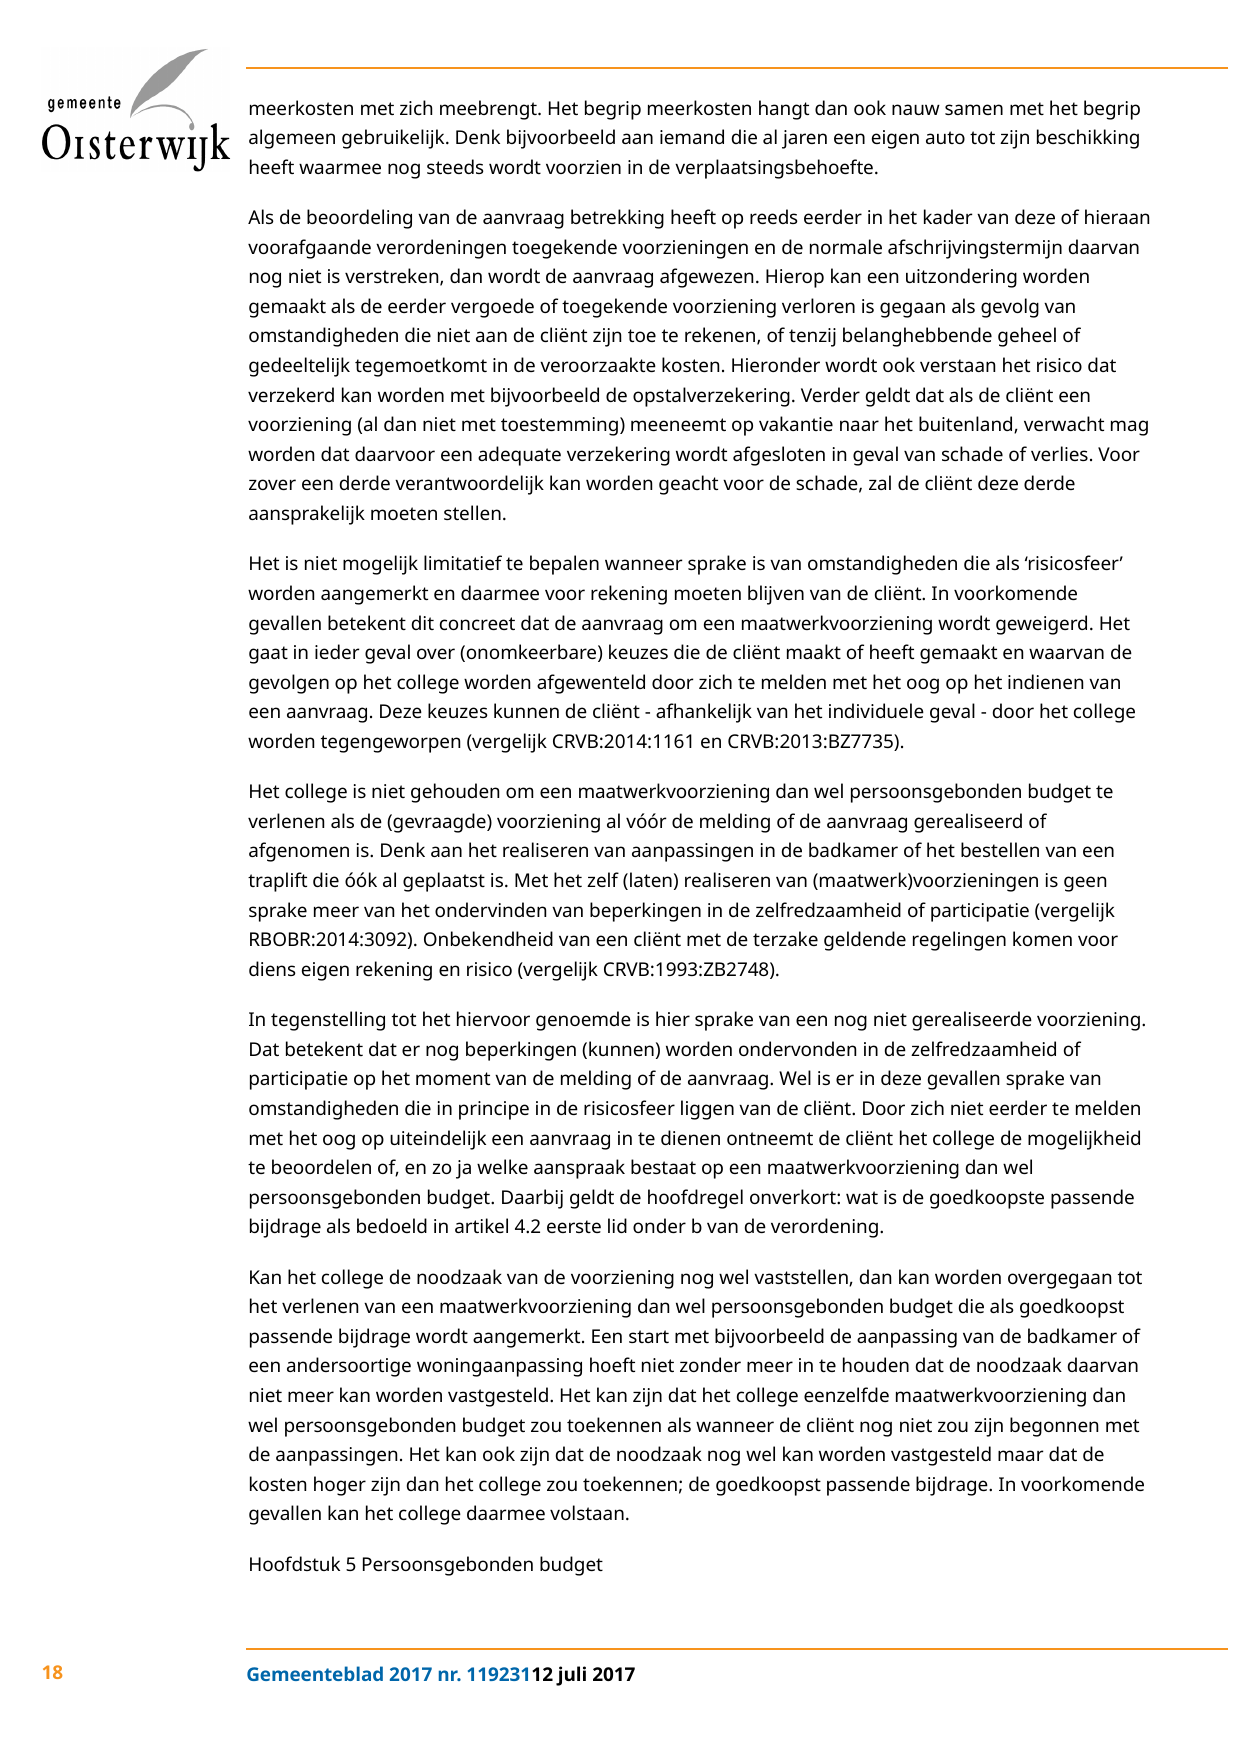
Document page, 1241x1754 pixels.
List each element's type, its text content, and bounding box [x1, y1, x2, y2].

text Het is niet mogelijk limitatief te bepalen wanneer sprake is van omstandigheden die als ‘risicosfeer’ worden aangemerkt en daarmee voor rekening moeten blijven van de cliënt. In voorkomende gevallen betekent dit concreet dat de aanvraag om een maatwerkvoorziening wordt geweigerd. Het gaat in ieder geval over (onomkeerbare) keuzes die de cliënt maakt of heeft gemaakt en waarvan de gevolgen op het college worden afgewenteld door zich te melden met het oog op het indienen van een aanvraag. Deze keuzes kunnen de cliënt - afhankelijk van het individuele geval - door het college worden tegengeworpen (vergelijk CRVB:2014:1161 en CRVB:2013:BZ7735). [248, 551, 1152, 754]
text meerkosten met zich meebrengt. Het begrip meerkosten hangt dan ook nauw samen met het begrip algemeen gebruikelijk. Denk bijvoorbeeld aan iemand die al jaren een eigen auto tot zijn beschikking heeft waarmee nog steeds wordt voorzien in de verplaatsingsbehoefte. [248, 95, 1152, 180]
picture [41, 47, 231, 172]
text Als de beoordeling van de aanvraag betrekking heeft op reeds eerder in het kader van deze of hieraan voorafgaande verordeningen toegekende voorzieningen en de normale afschrijvingstermijn daarvan nog niet is verstreken, dan wordt de aanvraag afgewezen. Hierop kan een uitzondering worden gemaakt als de eerder vergoede of toegekende voorziening verloren is gegaan als gevolg van omstandigheden die niet aan de cliënt zijn toe te rekenen, of tenzij belanghebbende geheel of gedeeltelijk tegemoetkomt in de veroorzaakte kosten. Hieronder wordt ook verstaan het risico dat verzekerd kan worden met bijvoorbeeld de opstalverzekering. Verder geldt dat als de cliënt een voorziening (al dan niet met toestemming) meeneemt op vakantie naar het buitenland, verwacht mag worden dat daarvoor een adequate verzekering wordt afgesloten in geval van schade of verlies. Voor zover een derde verantwoordelijk kan worden geacht voor de schade, zal de cliënt deze derde aansprakelijk moeten stellen. [248, 204, 1152, 526]
text Hoofdstuk 5 Persoonsgebonden budget [248, 1551, 1152, 1577]
text In tegenstelling tot het hiervoor genoemde is hier sprake van een nog niet gerealiseerde voorziening. Dat betekent dat er nog beperkingen (kunnen) worden ondervonden in de zelfredzaamheid of participatie op het moment van de melding of de aanvraag. Wel is er in deze gevallen sprake van omstandigheden die in principe in de risicosfeer liggen van de cliënt. Door zich niet eerder te melden met het oog op uiteindelijk een aanvraag in te dienen ontneemt de cliënt het college de mogelijkheid te beoordelen of, en zo ja welke aanspraak bestaat op een maatwerkvoorziening dan wel persoonsgebonden budget. Daarbij geldt de hoofdregel onverkort: wat is de goedkoopste passende bijdrage als bedoeld in artikel 4.2 eerste lid onder b van de verordening. [248, 1006, 1152, 1239]
text Het college is niet gehouden om een maatwerkvoorziening dan wel persoonsgebonden budget te verlenen als de (gevraagde) voorziening al vóór de melding of de aanvraag gerealiseerd of afgenomen is. Denk aan het realiseren van aanpassingen in de badkamer of het bestellen van een traplift die óók al geplaatst is. Met het zelf (laten) realiseren van (maatwerk)voorzieningen is geen sprake meer van het ondervinden van beperkingen in de zelfredzaamheid of participatie (vergelijk RBOBR:2014:3092). Onbekendheid van een cliënt met de terzake geldende regelingen komen voor diens eigen rekening en risico (vergelijk CRVB:1993:ZB2748). [248, 778, 1152, 982]
text Kan het college de noodzaak van de voorziening nog wel vaststellen, dan kan worden overgegaan tot het verlenen van een maatwerkvoorziening dan wel persoonsgebonden budget die als goedkoopst passende bijdrage wordt aangemerkt. Een start met bijvoorbeeld de aanpassing van de badkamer of een andersoortige woningaanpassing hoeft niet zonder meer in te houden dat de noodzaak daarvan niet meer kan worden vastgesteld. Het kan zijn dat het college eenzelfde maatwerkvoorziening dan wel persoonsgebonden budget zou toekennen als wanneer de cliënt nog niet zou zijn begonnen met de aanpassingen. Het kan ook zijn dat de noodzaak nog wel kan worden vastgesteld maar dat de kosten hoger zijn dan het college zou toekennen; de goedkoopst passende bijdrage. In voorkomende gevallen kan het college daarmee volstaan. [248, 1264, 1152, 1526]
